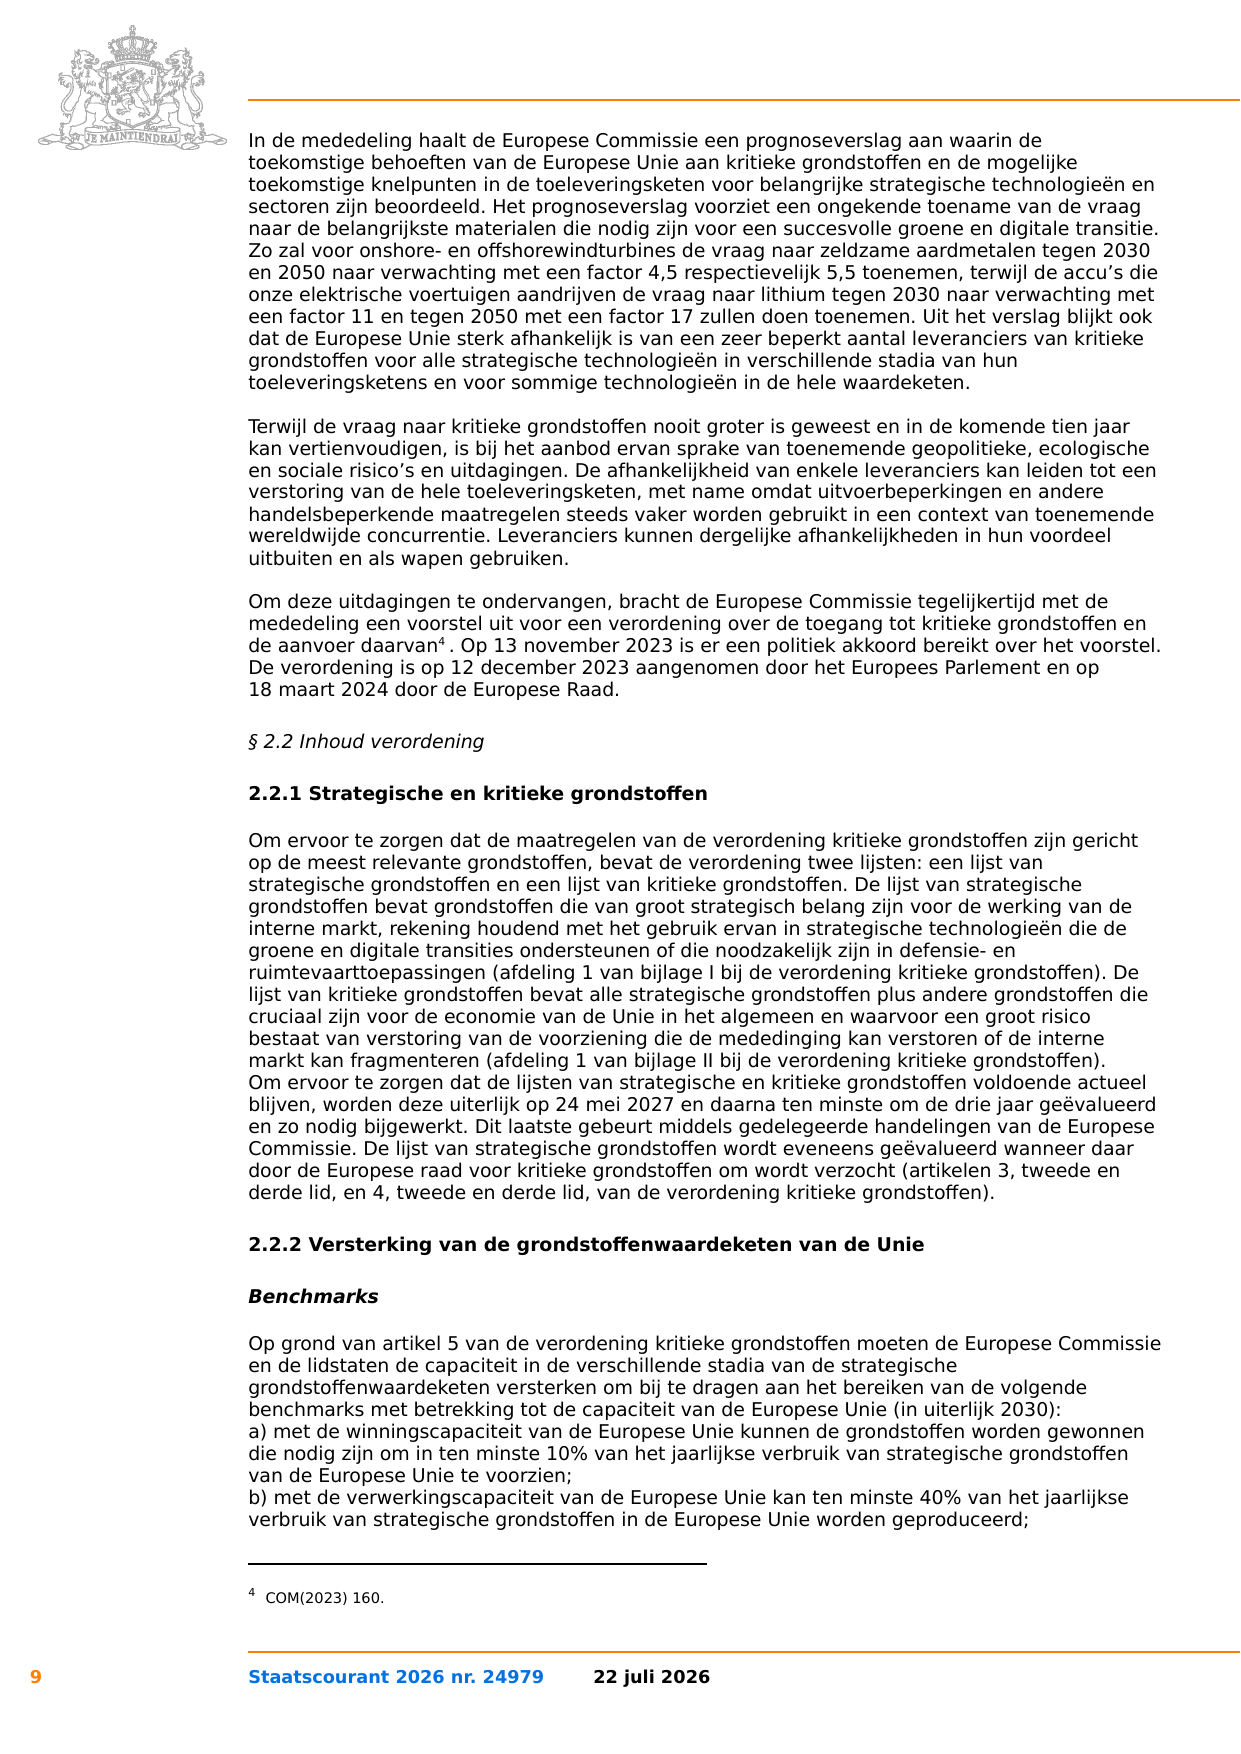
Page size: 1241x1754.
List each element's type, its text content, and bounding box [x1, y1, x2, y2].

text Om ervoor te zorgen dat de maatregelen van de verordening kritieke grondstoffen zijn gericht op de meest relevante grondstoffen, bevat de verordening twee lijsten: een lijst van strategische grondstoffen en een lijst van kritieke grondstoffen. De lijst van strategische grondstoffen bevat grondstoffen die van groot strategisch belang zijn voor de werking van de interne markt, rekening houdend met het gebruik ervan in strategische technologieën die de groene en digitale transities ondersteunen of die noodzakelijk zijn in defensie- en ruimtevaarttoepassingen (afdeling 1 van bijlage I bij de verordening kritieke grondstoffen). De lijst van kritieke grondstoffen bevat alle strategische grondstoffen plus andere grondstoffen die cruciaal zijn voor de economie van de Unie in het algemeen en waarvoor een groot risico bestaat van verstoring van de voorziening die de mededinging kan verstoren of de interne markt kan fragmenteren (afdeling 1 van bijlage II bij de verordening kritieke grondstoffen). [248, 830, 1163, 1072]
text Op grond van artikel 5 van de verordening kritieke grondstoffen moeten de Europese Commissie en de lidstaten de capaciteit in de verschillende stadia van de strategische grondstoffenwaardeketen versterken om bij te dragen aan het bereiken van de volgende benchmarks met betrekking tot de capaciteit van de Europese Unie (in uiterlijk 2030): [248, 1333, 1163, 1421]
picture [38, 25, 227, 150]
text Om deze uitdagingen te ondervangen, bracht de Europese Commissie tegelijkertijd met de mededeling een voorstel uit voor een verordening over de toegang tot kritieke grondstoffen en de aanvoer daarvan. Op 13 november 2023 is er een politiek akkoord bereikt over het voorstel. De verordening is op 12 december 2023 aangenomen door het Europees Parlement en op 18 maart 2024 door de Europese Raad. [248, 591, 1163, 701]
text Terwijl de vraag naar kritieke grondstoffen nooit groter is geweest en in de komende tien jaar kan vertienvoudigen, is bij het aanbod ervan sprake van toenemende geopolitieke, ecologische en sociale risico’s en uitdagingen. De afhankelijkheid van enkele leveranciers kan leiden tot een verstoring van de hele toeleveringsketen, met name omdat uitvoerbeperkingen en andere handelsbeperkende maatregelen steeds vaker worden gebruikt in een context van toenemende wereldwijde concurrentie. Leveranciers kunnen dergelijke afhankelijkheden in hun voordeel uitbuiten en als wapen gebruiken. [248, 416, 1163, 569]
text COM(2023) 160. [248, 1586, 1163, 1608]
text Om ervoor te zorgen dat de lijsten van strategische en kritieke grondstoffen voldoende actueel blijven, worden deze uiterlijk op 24 mei 2027 en daarna ten minste om de drie jaar geëvalueerd en zo nodig bijgewerkt. Dit laatste gebeurt middels gedelegeerde handelingen van de Europese Commissie. De lijst van strategische grondstoffen wordt eveneens geëvalueerd wanneer daar door de Europese raad voor kritieke grondstoffen om wordt verzocht (artikelen 3, tweede en derde lid, en 4, tweede en derde lid, van de verordening kritieke grondstoffen). [248, 1072, 1163, 1204]
subtitle Benchmarks [248, 1286, 1163, 1308]
text a) met de winningscapaciteit van de Europese Unie kunnen de grondstoffen worden gewonnen die nodig zijn om in ten minste 10% van het jaarlijkse verbruik van strategische grondstoffen van de Europese Unie te voorzien; [248, 1421, 1163, 1487]
subtitle 2.2.2 Versterking van de grondstoffenwaardeketen van de Unie [248, 1234, 1163, 1256]
subtitle § 2.2 Inhoud verordening [248, 731, 1163, 753]
text In de mededeling haalt de Europese Commissie een prognoseverslag aan waarin de toekomstige behoeften van de Europese Unie aan kritieke grondstoffen en de mogelijke toekomstige knelpunten in de toeleveringsketen voor belangrijke strategische technologieën en sectoren zijn beoordeeld. Het prognoseverslag voorziet een ongekende toename van de vraag naar de belangrijkste materialen die nodig zijn voor een succesvolle groene en digitale transitie. Zo zal voor onshore- en offshorewindturbines de vraag naar zeldzame aardmetalen tegen 2030 en 2050 naar verwachting met een factor 4,5 respectievelijk 5,5 toenemen, terwijl de accu’s die onze elektrische voertuigen aandrijven de vraag naar lithium tegen 2030 naar verwachting met een factor 11 en tegen 2050 met een factor 17 zullen doen toenemen. Uit het verslag blijkt ook dat de Europese Unie sterk afhankelijk is van een zeer beperkt aantal leveranciers van kritieke grondstoffen voor alle strategische technologieën in verschillende stadia van hun toeleveringsketens en voor sommige technologieën in de hele waardeketen. [248, 130, 1163, 394]
subtitle 2.2.1 Strategische en kritieke grondstoffen [248, 783, 1163, 805]
text b) met de verwerkingscapaciteit van de Europese Unie kan ten minste 40% van het jaarlijkse verbruik van strategische grondstoffen in de Europese Unie worden geproduceerd; [248, 1487, 1163, 1531]
